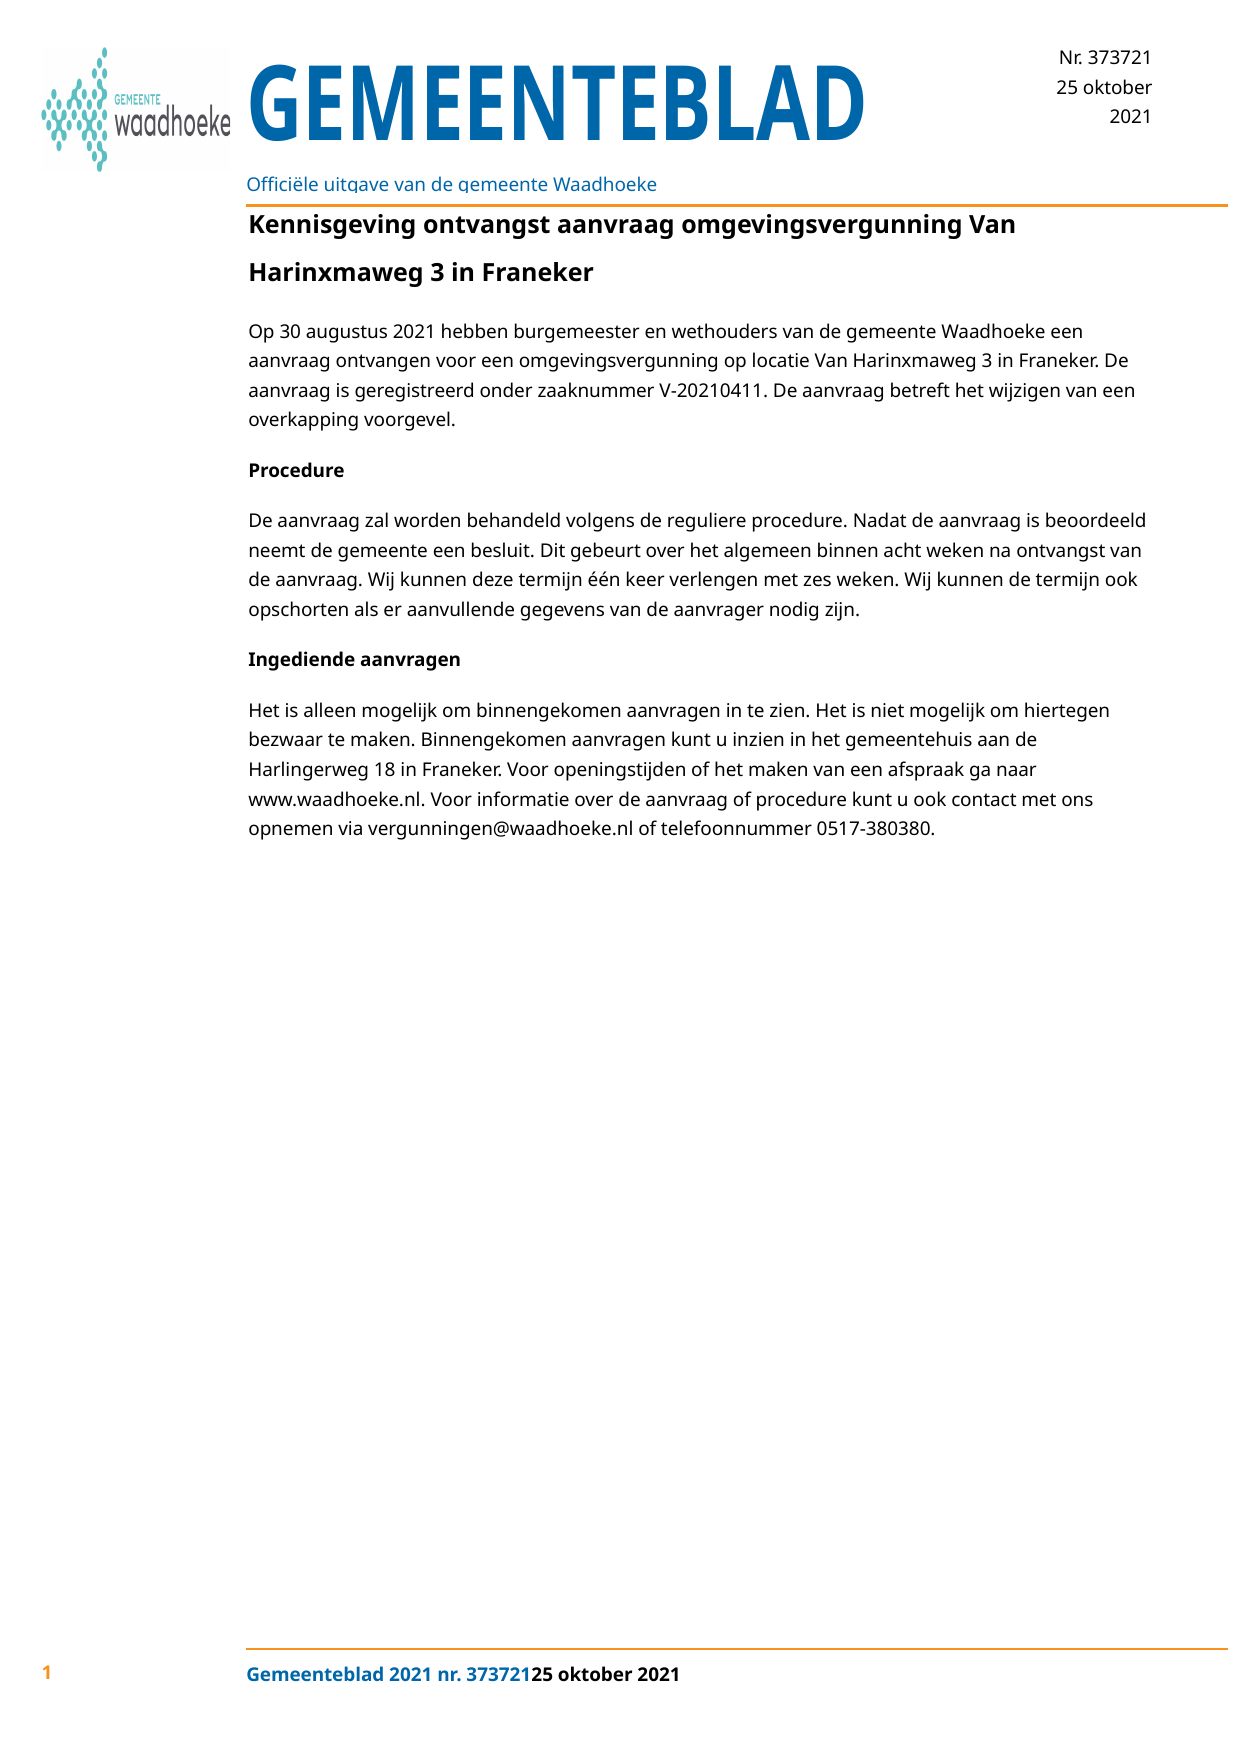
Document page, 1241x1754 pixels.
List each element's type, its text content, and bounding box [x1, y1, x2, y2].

text De aanvraag zal worden behandeld volgens de reguliere procedure. Nadat de aanvraag is beoordeeld neemt de gemeente een besluit. Dit gebeurt over het algemeen binnen acht weken na ontvangst van de aanvraag. Wij kunnen deze termijn één keer verlengen met zes weken. Wij kunnen de termijn ook opschorten als er aanvullende gegevens van de aanvrager nodig zijn. [248, 507, 1152, 622]
text Op 30 augustus 2021 hebben burgemeester en wethouders van de gemeente Waadhoeke een aanvraag ontvangen voor een omgevingsvergunning op locatie Van Harinxmaweg 3 in Franeker. De aanvraag is geregistreerd onder zaaknummer V-20210411. De aanvraag betreft het wijzigen van een overkapping voorgevel. [248, 318, 1152, 432]
text Procedure [248, 457, 1152, 483]
text Het is alleen mogelijk om binnengekomen aanvragen in te zien. Het is niet mogelijk om hiertegen bezwaar te maken. Binnengekomen aanvragen kunt u inzien in het gemeentehuis aan de Harlingerweg 18 in Franeker. Voor openingstijden of het maken van een afspraak ga naar www.waadhoeke.nl. Voor informatie over de aanvraag of procedure kunt u ook contact met ons opnemen via vergunningen@waadhoeke.nl of telefoonnummer 0517-380380. [248, 697, 1152, 841]
picture [41, 47, 231, 172]
text Ingediende aanvragen [248, 647, 1152, 672]
text Kennisgeving ontvangst aanvraag omgevingsvergunning Van Harinxmaweg 3 in Franeker [248, 207, 1152, 288]
